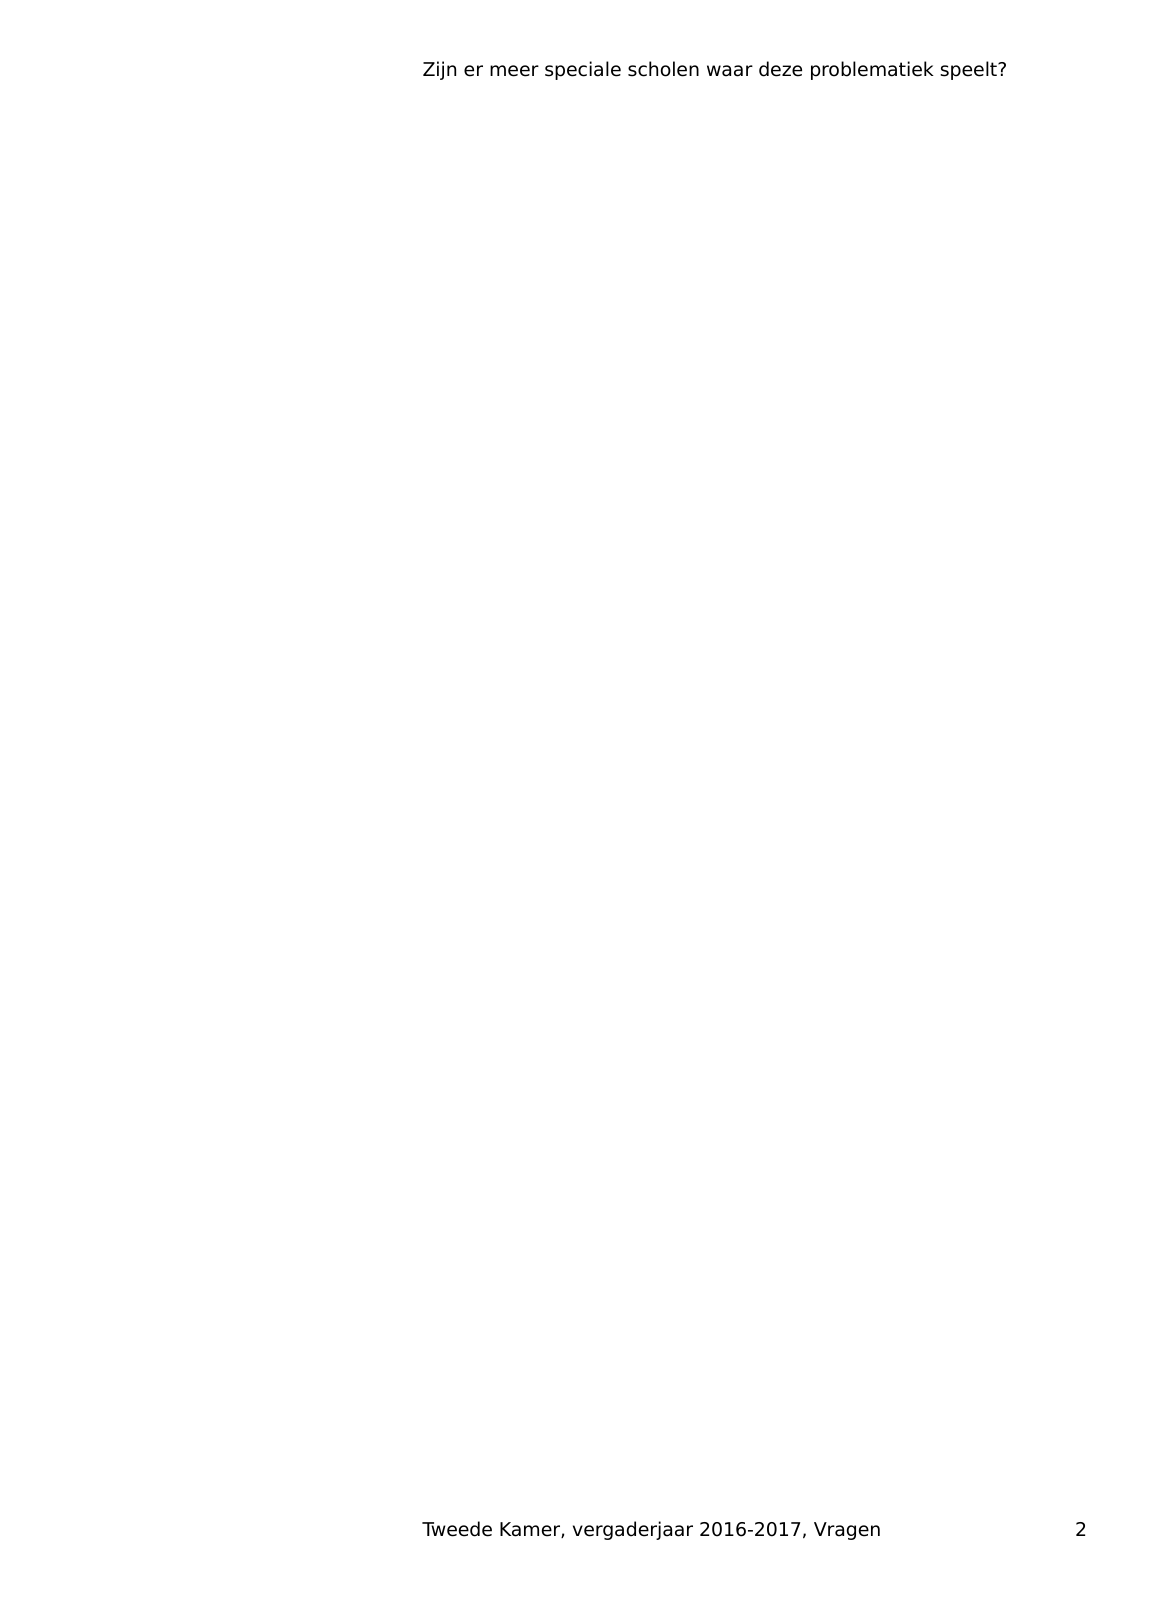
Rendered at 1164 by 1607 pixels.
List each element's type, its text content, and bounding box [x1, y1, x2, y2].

text Zijn er meer speciale scholen waar deze problematiek speelt? [422, 59, 1087, 81]
